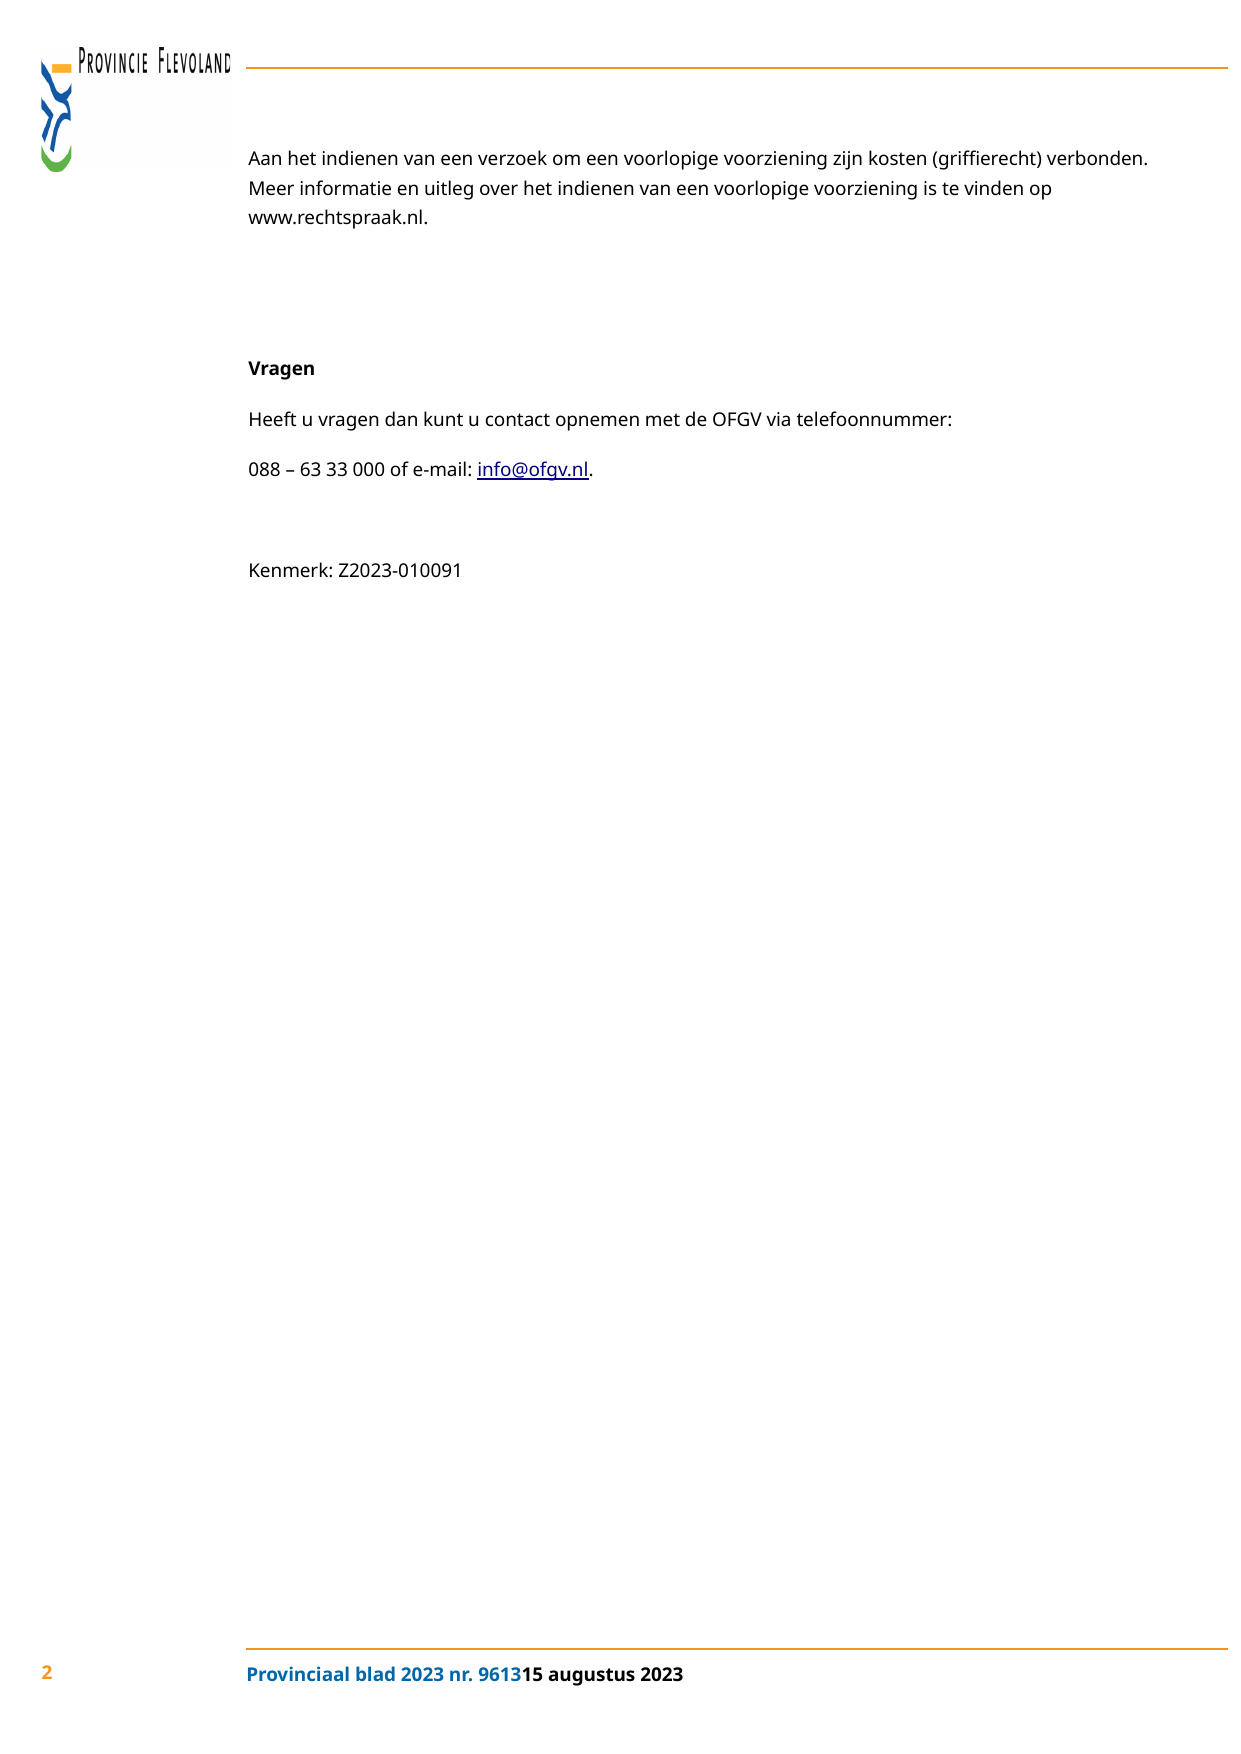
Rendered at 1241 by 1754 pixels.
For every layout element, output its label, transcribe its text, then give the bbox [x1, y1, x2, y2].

text Vragen [248, 356, 1152, 381]
picture [41, 47, 231, 172]
text 088 – 63 33 000 of e-mail: info@ofgv.nl. [248, 456, 1152, 482]
text Aan het indienen van een verzoek om een voorlopige voorziening zijn kosten (griffierecht) verbonden. Meer informatie en uitleg over het indienen van een voorlopige voorziening is te vinden op www.rechtspraak.nl. [248, 145, 1152, 230]
text Heeft u vragen dan kunt u contact opnemen met de OFGV via telefoonnummer: [248, 406, 1152, 432]
text Kenmerk: Z2023-010091 [248, 557, 1152, 583]
